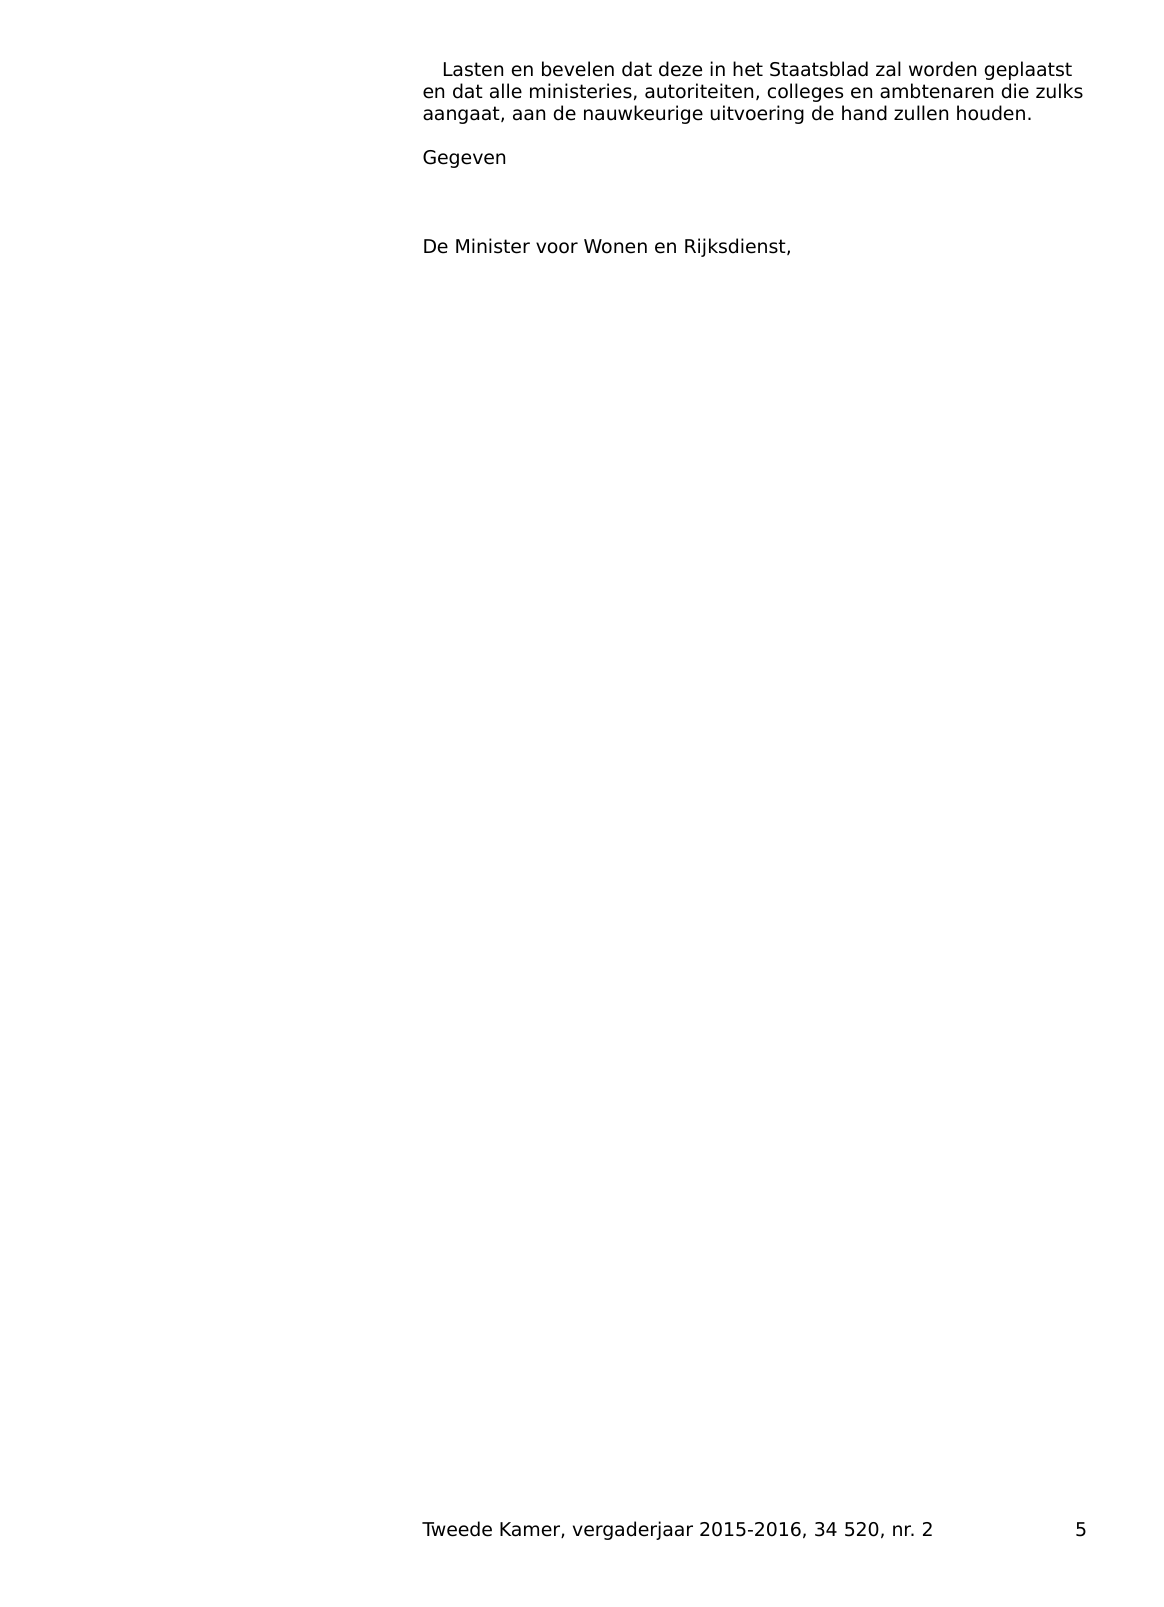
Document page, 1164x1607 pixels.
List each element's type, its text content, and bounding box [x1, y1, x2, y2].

text De Minister voor Wonen en Rijksdienst, [422, 236, 1087, 258]
text Gegeven [422, 147, 1087, 169]
text Lasten en bevelen dat deze in het Staatsblad zal worden geplaatst en dat alle ministeries, autoriteiten, colleges en ambtenaren die zulks aangaat, aan de nauwkeurige uitvoering de hand zullen houden. [422, 59, 1087, 125]
